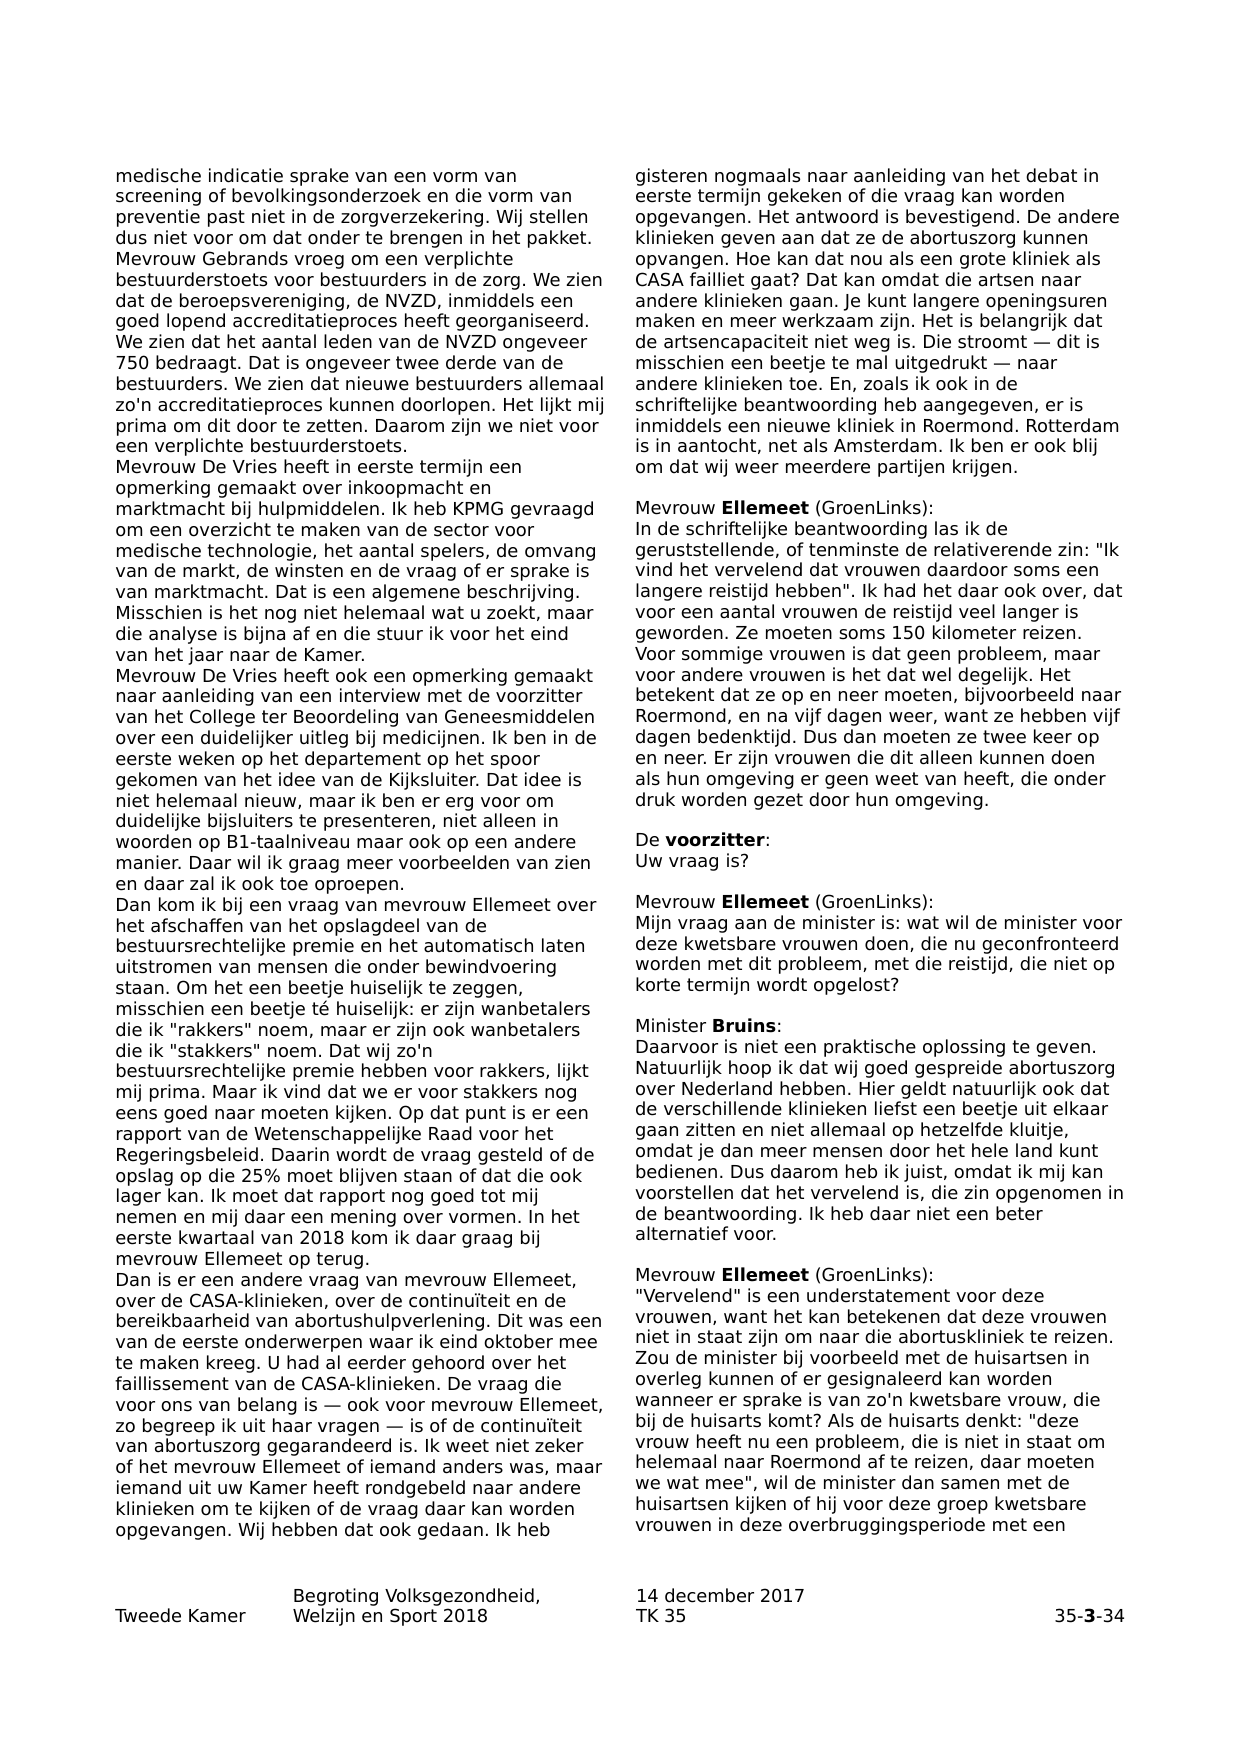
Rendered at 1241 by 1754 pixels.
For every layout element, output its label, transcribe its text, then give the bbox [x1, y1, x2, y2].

text Mevrouw De Vries heeft ook een opmerking gemaakt naar aanleiding van een interview met de voorzitter van het College ter Beoordeling van Geneesmiddelen over een duidelijker uitleg bij medicijnen. Ik ben in de eerste weken op het departement op het spoor gekomen van het idee van de Kijksluiter. Dat idee is niet helemaal nieuw, maar ik ben er erg voor om duidelijke bijsluiters te presenteren, niet alleen in woorden op B1-taalniveau maar ook op een andere manier. Daar wil ik graag meer voorbeelden van zien en daar zal ik ook toe oproepen. [115, 665, 605, 894]
text "Vervelend" is een understatement voor deze vrouwen, want het kan betekenen dat deze vrouwen niet in staat zijn om naar die abortuskliniek te reizen. Zou de minister bij voorbeeld met de huisartsen in overleg kunnen of er gesignaleerd kan worden wanneer er sprake is van zo'n kwetsbare vrouw, die bij de huisarts komt? Als de huisarts denkt: "deze vrouw heeft nu een probleem, die is niet in staat om helemaal naar Roermond af te reizen, daar moeten we wat mee", wil de minister dan samen met de huisartsen kijken of hij voor deze groep kwetsbare vrouwen in deze overbruggingsperiode met een [635, 1286, 1125, 1536]
text De voorzitter: [635, 830, 1125, 851]
text gisteren nogmaals naar aanleiding van het debat in eerste termijn gekeken of die vraag kan worden opgevangen. Het antwoord is bevestigend. De andere klinieken geven aan dat ze de abortuszorg kunnen opvangen. Hoe kan dat nou als een grote kliniek als CASA failliet gaat? Dat kan omdat die artsen naar andere klinieken gaan. Je kunt langere openingsuren maken en meer werkzaam zijn. Het is belangrijk dat de artsencapaciteit niet weg is. Die stroomt — dit is misschien een beetje te mal uitgedrukt — naar andere klinieken toe. En, zoals ik ook in de schriftelijke beantwoording heb aangegeven, er is inmiddels een nieuwe kliniek in Roermond. Rotterdam is in aantocht, net als Amsterdam. Ik ben er ook blij om dat wij weer meerdere partijen krijgen. [635, 165, 1125, 478]
text Mevrouw Ellemeet (GroenLinks): [635, 498, 1125, 518]
text Mevrouw Ellemeet (GroenLinks): [635, 1265, 1125, 1286]
text Dan is er een andere vraag van mevrouw Ellemeet, over de CASA-klinieken, over de continuïteit en de bereikbaarheid van abortushulpverlening. Dit was een van de eerste onderwerpen waar ik eind oktober mee te maken kreeg. U had al eerder gehoord over het faillissement van de CASA-klinieken. De vraag die voor ons van belang is — ook voor mevrouw Ellemeet, zo begreep ik uit haar vragen — is of de continuïteit van abortuszorg gegarandeerd is. Ik weet niet zeker of het mevrouw Ellemeet of iemand anders was, maar iemand uit uw Kamer heeft rondgebeld naar andere klinieken om te kijken of de vraag daar kan worden opgevangen. Wij hebben dat ook gedaan. Ik heb [115, 1269, 605, 1540]
text medische indicatie sprake van een vorm van screening of bevolkingsonderzoek en die vorm van preventie past niet in de zorgverzekering. Wij stellen dus niet voor om dat onder te brengen in het pakket. [115, 165, 605, 249]
text Minister Bruins: [635, 1016, 1125, 1037]
text Dan kom ik bij een vraag van mevrouw Ellemeet over het afschaffen van het opslagdeel van de bestuursrechtelijke premie en het automatisch laten uitstromen van mensen die onder bewindvoering staan. Om het een beetje huiselijk te zeggen, misschien een beetje té huiselijk: er zijn wanbetalers die ik "rakkers" noem, maar er zijn ook wanbetalers die ik "stakkers" noem. Dat wij zo'n bestuursrechtelijke premie hebben voor rakkers, lijkt mij prima. Maar ik vind dat we er voor stakkers nog eens goed naar moeten kijken. Op dat punt is er een rapport van de Wetenschappelijke Raad voor het Regeringsbeleid. Daarin wordt de vraag gesteld of de opslag op die 25% moet blijven staan of dat die ook lager kan. Ik moet dat rapport nog goed tot mij nemen en mij daar een mening over vormen. In het eerste kwartaal van 2018 kom ik daar graag bij mevrouw Ellemeet op terug. [115, 894, 605, 1269]
text In de schriftelijke beantwoording las ik de geruststellende, of tenminste de relativerende zin: "Ik vind het vervelend dat vrouwen daardoor soms een langere reistijd hebben". Ik had het daar ook over, dat voor een aantal vrouwen de reistijd veel langer is geworden. Ze moeten soms 150 kilometer reizen. Voor sommige vrouwen is dat geen probleem, maar voor andere vrouwen is het dat wel degelijk. Het betekent dat ze op en neer moeten, bijvoorbeeld naar Roermond, en na vijf dagen weer, want ze hebben vijf dagen bedenktijd. Dus dan moeten ze twee keer op en neer. Er zijn vrouwen die dit alleen kunnen doen als hun omgeving er geen weet van heeft, die onder druk worden gezet door hun omgeving. [635, 518, 1125, 810]
text Mevrouw Ellemeet (GroenLinks): [635, 892, 1125, 912]
text Mijn vraag aan de minister is: wat wil de minister voor deze kwetsbare vrouwen doen, die nu geconfronteerd worden met dit probleem, met die reistijd, die niet op korte termijn wordt opgelost? [635, 912, 1125, 996]
text Daarvoor is niet een praktische oplossing te geven. Natuurlijk hoop ik dat wij goed gespreide abortuszorg over Nederland hebben. Hier geldt natuurlijk ook dat de verschillende klinieken liefst een beetje uit elkaar gaan zitten en niet allemaal op hetzelfde kluitje, omdat je dan meer mensen door het hele land kunt bedienen. Dus daarom heb ik juist, omdat ik mij kan voorstellen dat het vervelend is, die zin opgenomen in de beantwoording. Ik heb daar niet een beter alternatief voor. [635, 1037, 1125, 1245]
text Mevrouw Gebrands vroeg om een verplichte bestuurderstoets voor bestuurders in de zorg. We zien dat de beroepsvereniging, de NVZD, inmiddels een goed lopend accreditatieproces heeft georganiseerd. We zien dat het aantal leden van de NVZD ongeveer 750 bedraagt. Dat is ongeveer twee derde van de bestuurders. We zien dat nieuwe bestuurders allemaal zo'n accreditatieproces kunnen doorlopen. Het lijkt mij prima om dit door te zetten. Daarom zijn we niet voor een verplichte bestuurderstoets. [115, 249, 605, 457]
text Mevrouw De Vries heeft in eerste termijn een opmerking gemaakt over inkoopmacht en marktmacht bij hulpmiddelen. Ik heb KPMG gevraagd om een overzicht te maken van de sector voor medische technologie, het aantal spelers, de omvang van de markt, de winsten en de vraag of er sprake is van marktmacht. Dat is een algemene beschrijving. Misschien is het nog niet helemaal wat u zoekt, maar die analyse is bijna af en die stuur ik voor het eind van het jaar naar de Kamer. [115, 457, 605, 665]
text Uw vraag is? [635, 851, 1125, 872]
